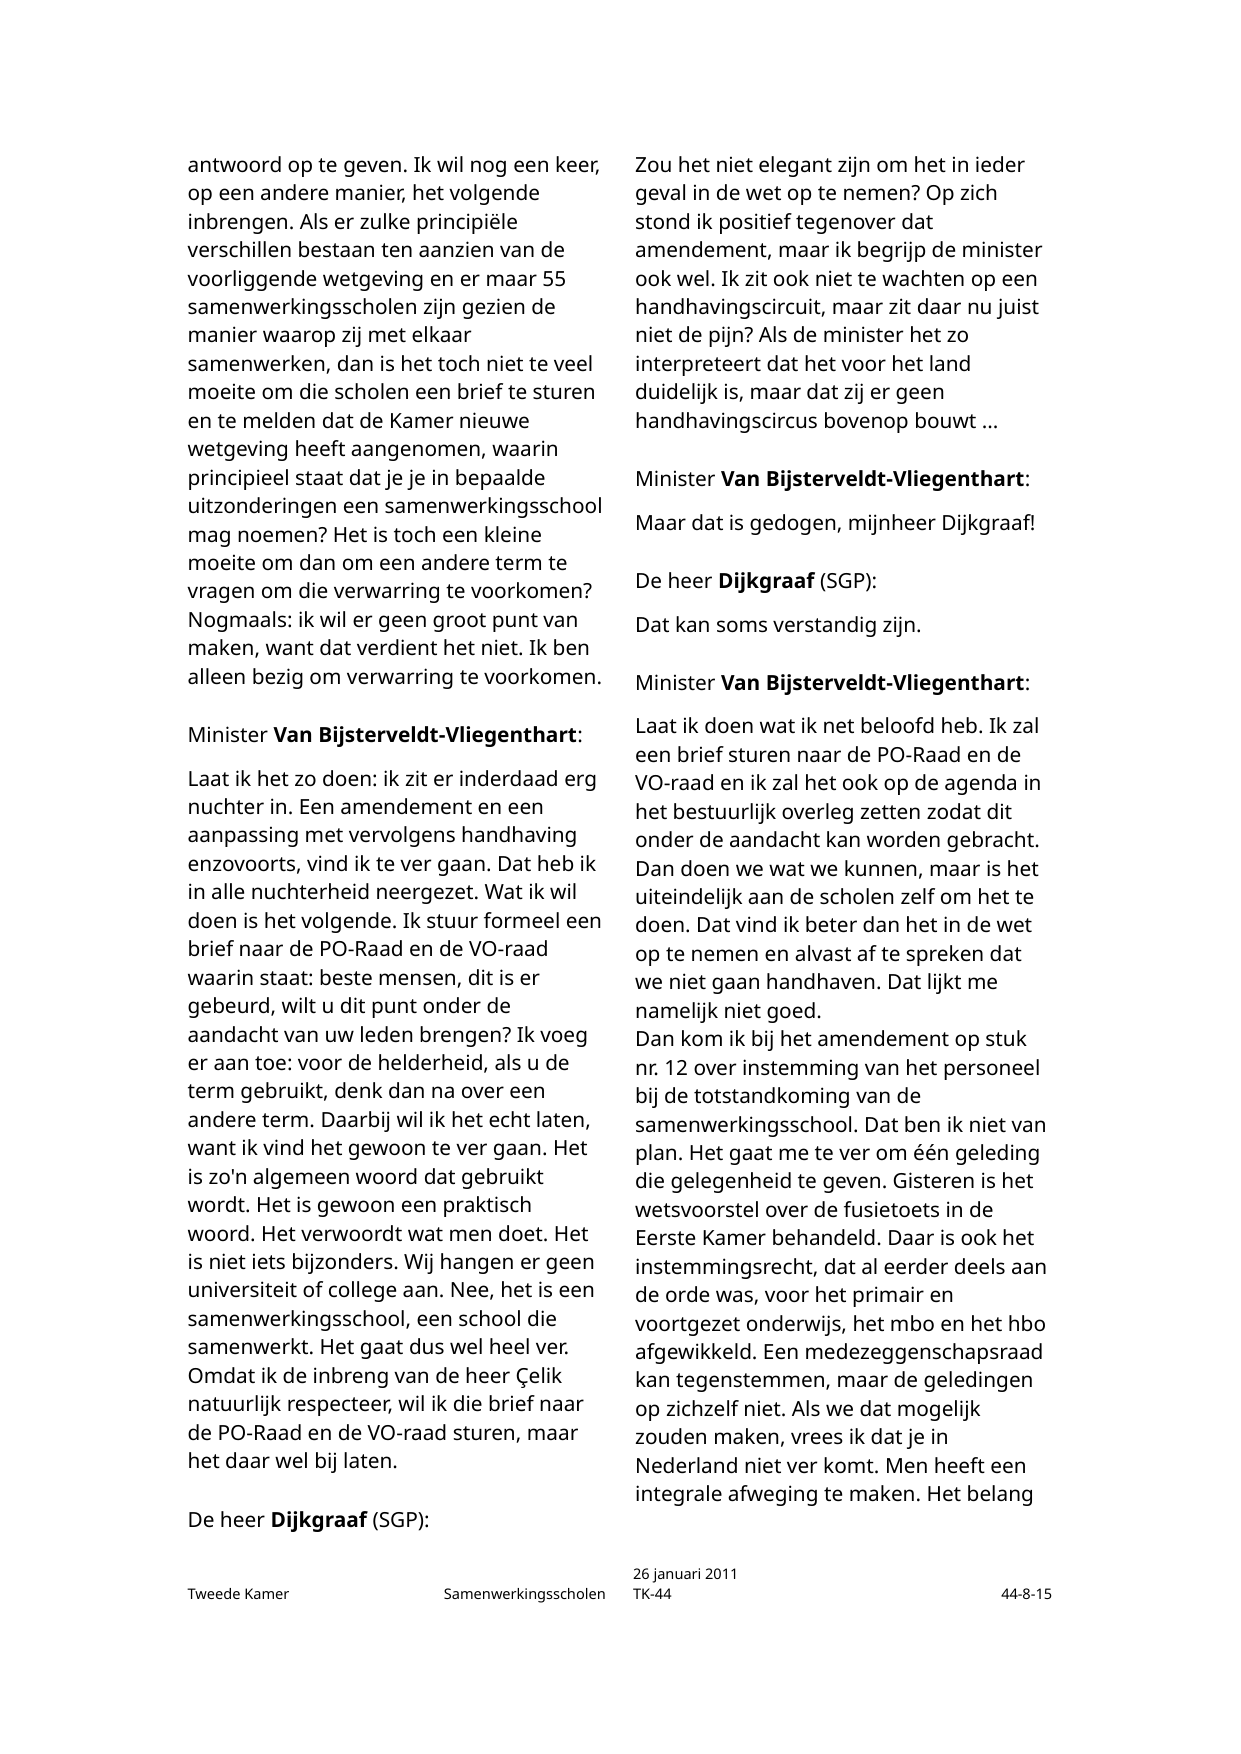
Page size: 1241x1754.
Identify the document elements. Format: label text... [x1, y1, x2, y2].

text Laat ik het zo doen: ik zit er inderdaad erg nuchter in. Een amendement en een aanpassing met vervolgens handhaving enzovoorts, vind ik te ver gaan. Dat heb ik in alle nuchterheid neergezet. Wat ik wil doen is het volgende. Ik stuur formeel een brief naar de PO-Raad en de VO-raad waarin staat: beste mensen, dit is er gebeurd, wilt u dit punt onder de aandacht van uw leden brengen? Ik voeg er aan toe: voor de helderheid, als u de term gebruikt, denk dan na over een andere term. Daarbij wil ik het echt laten, want ik vind het gewoon te ver gaan. Het is zo'n algemeen woord dat gebruikt wordt. Het is gewoon een praktisch woord. Het verwoordt wat men doet. Het is niet iets bijzonders. Wij hangen er geen universiteit of college aan. Nee, het is een samenwerkingsschool, een school die samenwerkt. Het gaat dus wel heel ver. Omdat ik de inbreng van de heer Çelik natuurlijk respecteer, wil ik die brief naar de PO-Raad en de VO-raad sturen, maar het daar wel bij laten. [187, 764, 605, 1475]
text Laat ik doen wat ik net beloofd heb. Ik zal een brief sturen naar de PO-Raad en de VO-raad en ik zal het ook op de agenda in het bestuurlijk overleg zetten zodat dit onder de aandacht kan worden gebracht. Dan doen we wat we kunnen, maar is het uiteindelijk aan de scholen zelf om het te doen. Dat vind ik beter dan het in de wet op te nemen en alvast af te spreken dat we niet gaan handhaven. Dat lijkt me namelijk niet goed. [635, 712, 1053, 1024]
text Minister Van Bijsterveldt-Vliegenthart: [635, 668, 1053, 697]
text antwoord op te geven. Ik wil nog een keer, op een andere manier, het volgende inbrengen. Als er zulke principiële verschillen bestaan ten aanzien van de voorliggende wetgeving en er maar 55 samenwerkingsscholen zijn gezien de manier waarop zij met elkaar samenwerken, dan is het toch niet te veel moeite om die scholen een brief te sturen en te melden dat de Kamer nieuwe wetgeving heeft aangenomen, waarin principieel staat dat je je in bepaalde uitzonderingen een samenwerkingsschool mag noemen? Het is toch een kleine moeite om dan om een andere term te vragen om die verwarring te voorkomen? Nogmaals: ik wil er geen groot punt van maken, want dat verdient het niet. Ik ben alleen bezig om verwarring te voorkomen. [187, 150, 605, 690]
text Dan kom ik bij het amendement op stuk nr. 12 over instemming van het personeel bij de totstandkoming van de samenwerkingsschool. Dat ben ik niet van plan. Het gaat me te ver om één geleding die gelegenheid te geven. Gisteren is het wetsvoorstel over de fusietoets in de Eerste Kamer behandeld. Daar is ook het instemmingsrecht, dat al eerder deels aan de orde was, voor het primair en voortgezet onderwijs, het mbo en het hbo afgewikkeld. Een medezeggenschapsraad kan tegenstemmen, maar de geledingen op zichzelf niet. Als we dat mogelijk zouden maken, vrees ik dat je in Nederland niet ver komt. Men heeft een integrale afweging te maken. Het belang [635, 1024, 1053, 1508]
text De heer Dijkgraaf (SGP): [635, 566, 1053, 595]
text Minister Van Bijsterveldt-Vliegenthart: [635, 464, 1053, 493]
text Dat kan soms verstandig zijn. [635, 610, 1053, 638]
text Minister Van Bijsterveldt-Vliegenthart: [187, 720, 605, 749]
text De heer Dijkgraaf (SGP): [187, 1505, 605, 1533]
text Zou het niet elegant zijn om het in ieder geval in de wet op te nemen? Op zich stond ik positief tegenover dat amendement, maar ik begrijp de minister ook wel. Ik zit ook niet te wachten op een handhavingscircuit, maar zit daar nu juist niet de pijn? Als de minister het zo interpreteert dat het voor het land duidelijk is, maar dat zij er geen handhavingscircus bovenop bouwt ... [635, 150, 1053, 434]
text Maar dat is gedogen, mijnheer Dijkgraaf! [635, 508, 1053, 536]
